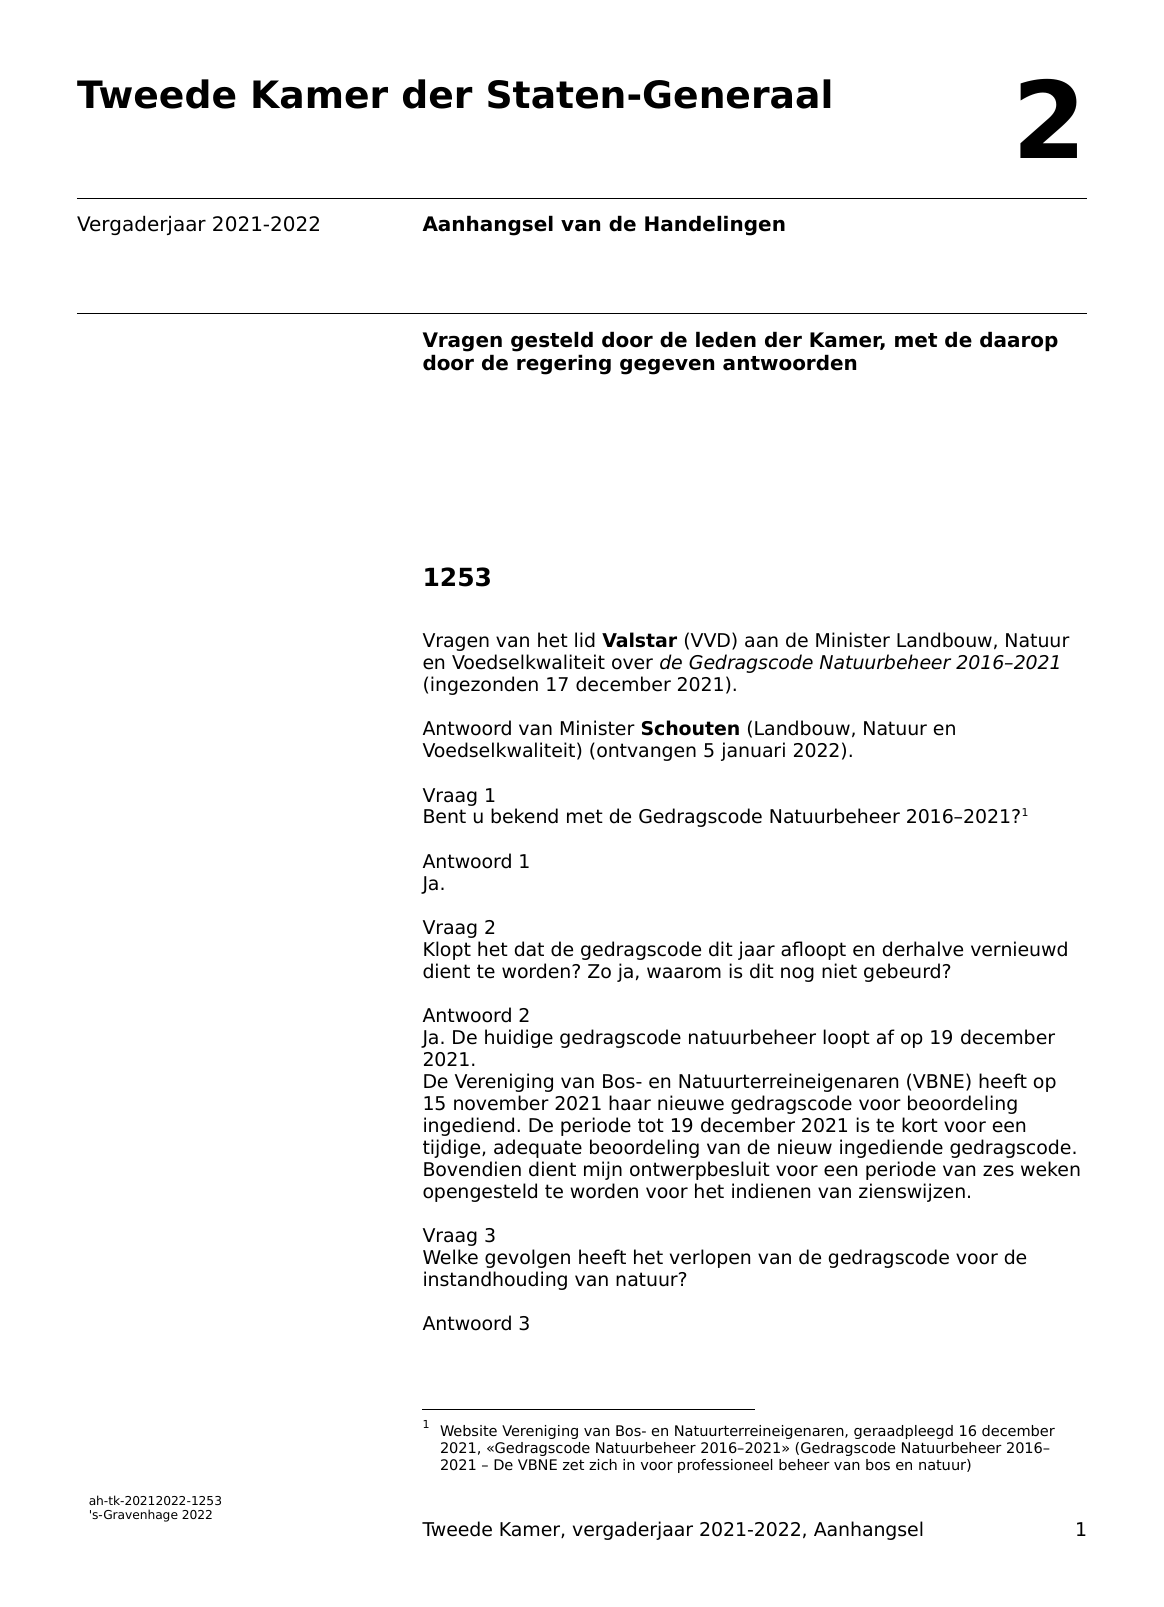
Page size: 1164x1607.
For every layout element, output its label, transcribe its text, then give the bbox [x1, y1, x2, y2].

table_cell Vragen gesteld door de leden der Kamer, met de daarop door de regering gegeven antwoorden [422, 314, 1087, 375]
text Bent u bekend met de Gedragscode Natuurbeheer 2016–2021? [422, 806, 1087, 828]
text Website Vereniging van Bos- en Natuurterreineigenaren, geraadpleegd 16 december 2021, «Gedragscode Natuurbeheer 2016–2021» (Gedragscode Natuurbeheer 2016–2021 – De VBNE zet zich in voor professioneel beheer van bos en natuur) [422, 1418, 1087, 1474]
text Welke gevolgen heeft het verlopen van de gedragscode voor de instandhouding van natuur? [422, 1247, 1087, 1291]
text Vraag 2 [422, 917, 1087, 939]
table_header Tweede Kamer der Staten-Generaal [77, 59, 886, 198]
table_header 2 [886, 59, 1087, 198]
table_cell Aanhangsel van de Handelingen [422, 199, 1087, 313]
text Ja. De huidige gedragscode natuurbeheer loopt af op 19 december 2021. [422, 1027, 1087, 1071]
text Vraag 1 [422, 784, 1087, 806]
text Antwoord 1 [422, 851, 1087, 873]
text Klopt het dat de gedragscode dit jaar afloopt en derhalve vernieuwd dient te worden? Zo ja, waarom is dit nog niet gebeurd? [422, 939, 1087, 983]
text ah-tk-20212022-1253 [88, 1494, 323, 1508]
text 's-Gravenhage 2022 [88, 1508, 323, 1522]
text De Vereniging van Bos- en Natuurterreineigenaren (VBNE) heeft op 15 november 2021 haar nieuwe gedragscode voor beoordeling ingediend. De periode tot 19 december 2021 is te kort voor een tijdige, adequate beoordeling van de nieuw ingediende gedragscode. Bovendien dient mijn ontwerpbesluit voor een periode van zes weken opengesteld te worden voor het indienen van zienswijzen. [422, 1071, 1087, 1203]
text Antwoord 2 [422, 1005, 1087, 1027]
text Antwoord 3 [422, 1313, 1087, 1335]
text Ja. [422, 873, 1087, 894]
text Vragen van het lid Valstar (VVD) aan de Minister Landbouw, Natuur en Voedselkwaliteit over de Gedragscode Natuurbeheer 2016–2021 (ingezonden 17 december 2021). [422, 630, 1087, 696]
text Vraag 3 [422, 1225, 1087, 1247]
text Antwoord van Minister Schouten (Landbouw, Natuur en Voedselkwaliteit) (ontvangen 5 januari 2022). [422, 718, 1087, 762]
text 1253 [422, 563, 1087, 592]
table_cell Vergaderjaar 2021-2022 [77, 199, 422, 313]
table_cell [77, 314, 422, 375]
